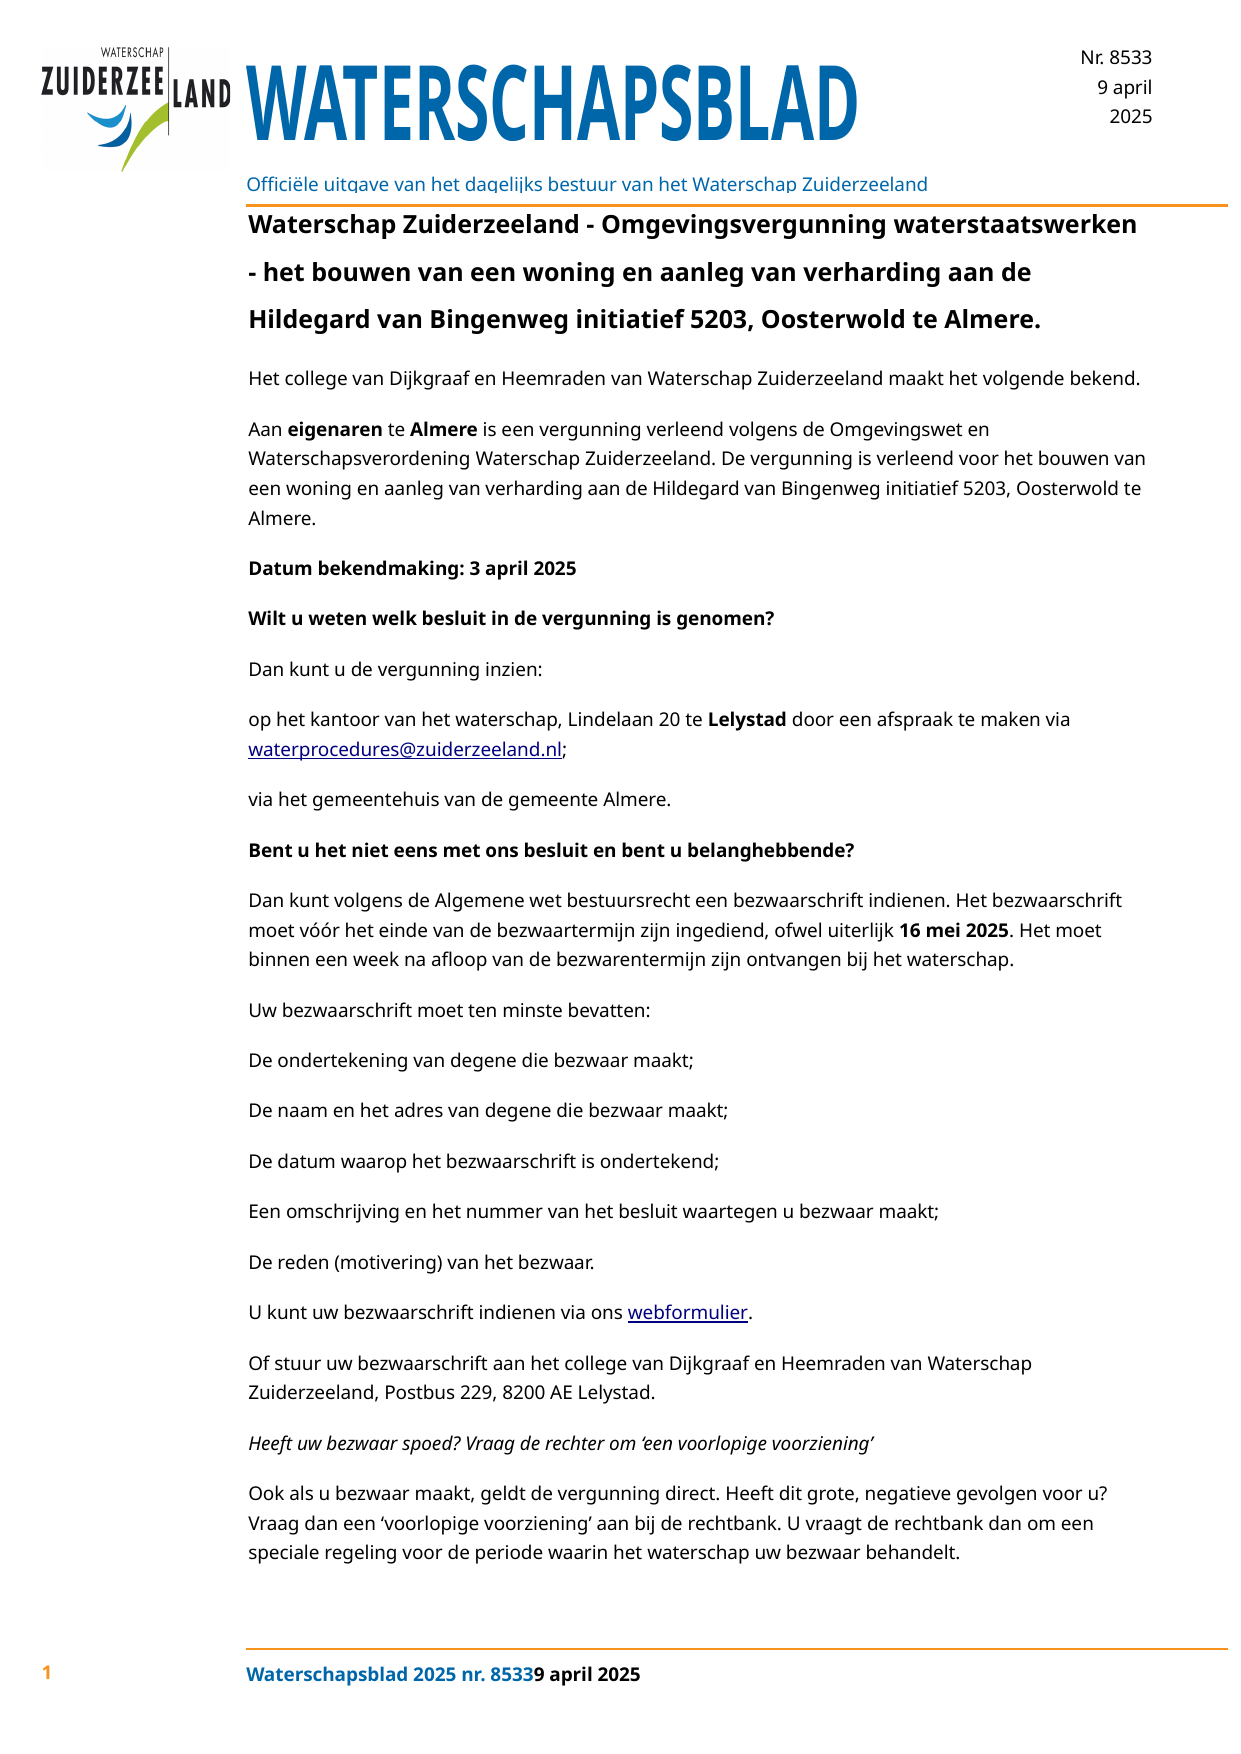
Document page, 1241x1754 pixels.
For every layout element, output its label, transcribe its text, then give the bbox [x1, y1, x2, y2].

text Dan kunt volgens de Algemene wet bestuursrecht een bezwaarschrift indienen. Het bezwaarschrift moet vóór het einde van de bezwaartermijn zijn ingediend, ofwel uiterlijk 16 mei 2025. Het moet binnen een week na afloop van de bezwarentermijn zijn ontvangen bij het waterschap. [248, 887, 1152, 972]
text op het kantoor van het waterschap, Lindelaan 20 te Lelystad door een afspraak te maken via waterprocedures@zuiderzeeland.nl; [248, 706, 1152, 762]
text Wilt u weten welk besluit in de vergunning is genomen? [248, 606, 1152, 631]
text Het college van Dijkgraaf en Heemraden van Waterschap Zuiderzeeland maakt het volgende bekend. [248, 366, 1152, 391]
text Bent u het niet eens met ons besluit en bent u belanghebbende? [248, 837, 1152, 862]
text Aan eigenaren te Almere is een vergunning verleend volgens de Omgevingswet en Waterschapsverordening Waterschap Zuiderzeeland. De vergunning is verleend voor het bouwen van een woning en aanleg van verharding aan de Hildegard van Bingenweg initiatief 5203, Oosterwold te Almere. [248, 416, 1152, 530]
text U kunt uw bezwaarschrift indienen via ons webformulier. [248, 1299, 1152, 1325]
text via het gemeentehuis van de gemeente Almere. [248, 786, 1152, 812]
text De reden (motivering) van het bezwaar. [248, 1249, 1152, 1274]
text De datum waarop het bezwaarschrift is ondertekend; [248, 1148, 1152, 1174]
text Dan kunt u de vergunning inzien: [248, 656, 1152, 682]
text Ook als u bezwaar maakt, geldt de vergunning direct. Heeft dit grote, negatieve gevolgen voor u? Vraag dan een ‘voorlopige voorziening’ aan bij de rechtbank. U vraagt de rechtbank dan om een speciale regeling voor de periode waarin het waterschap uw bezwaar behandelt. [248, 1480, 1152, 1565]
text Datum bekendmaking: 3 april 2025 [248, 555, 1152, 581]
text Uw bezwaarschrift moet ten minste bevatten: [248, 997, 1152, 1022]
text Een omschrijving en het nummer van het besluit waartegen u bezwaar maakt; [248, 1198, 1152, 1224]
text Waterschap Zuiderzeeland - Omgevingsvergunning waterstaatswerken - het bouwen van een woning en aanleg van verharding aan de Hildegard van Bingenweg initiatief 5203, Oosterwold te Almere. [248, 207, 1152, 336]
picture [41, 47, 231, 172]
text De naam en het adres van degene die bezwaar maakt; [248, 1098, 1152, 1123]
text Heeft uw bezwaar spoed? Vraag de rechter om ‘een voorlopige voorziening’ [248, 1430, 1152, 1455]
text Of stuur uw bezwaarschrift aan het college van Dijkgraaf en Heemraden van Waterschap Zuiderzeeland, Postbus 229, 8200 AE Lelystad. [248, 1350, 1152, 1405]
text De ondertekening van degene die bezwaar maakt; [248, 1047, 1152, 1073]
